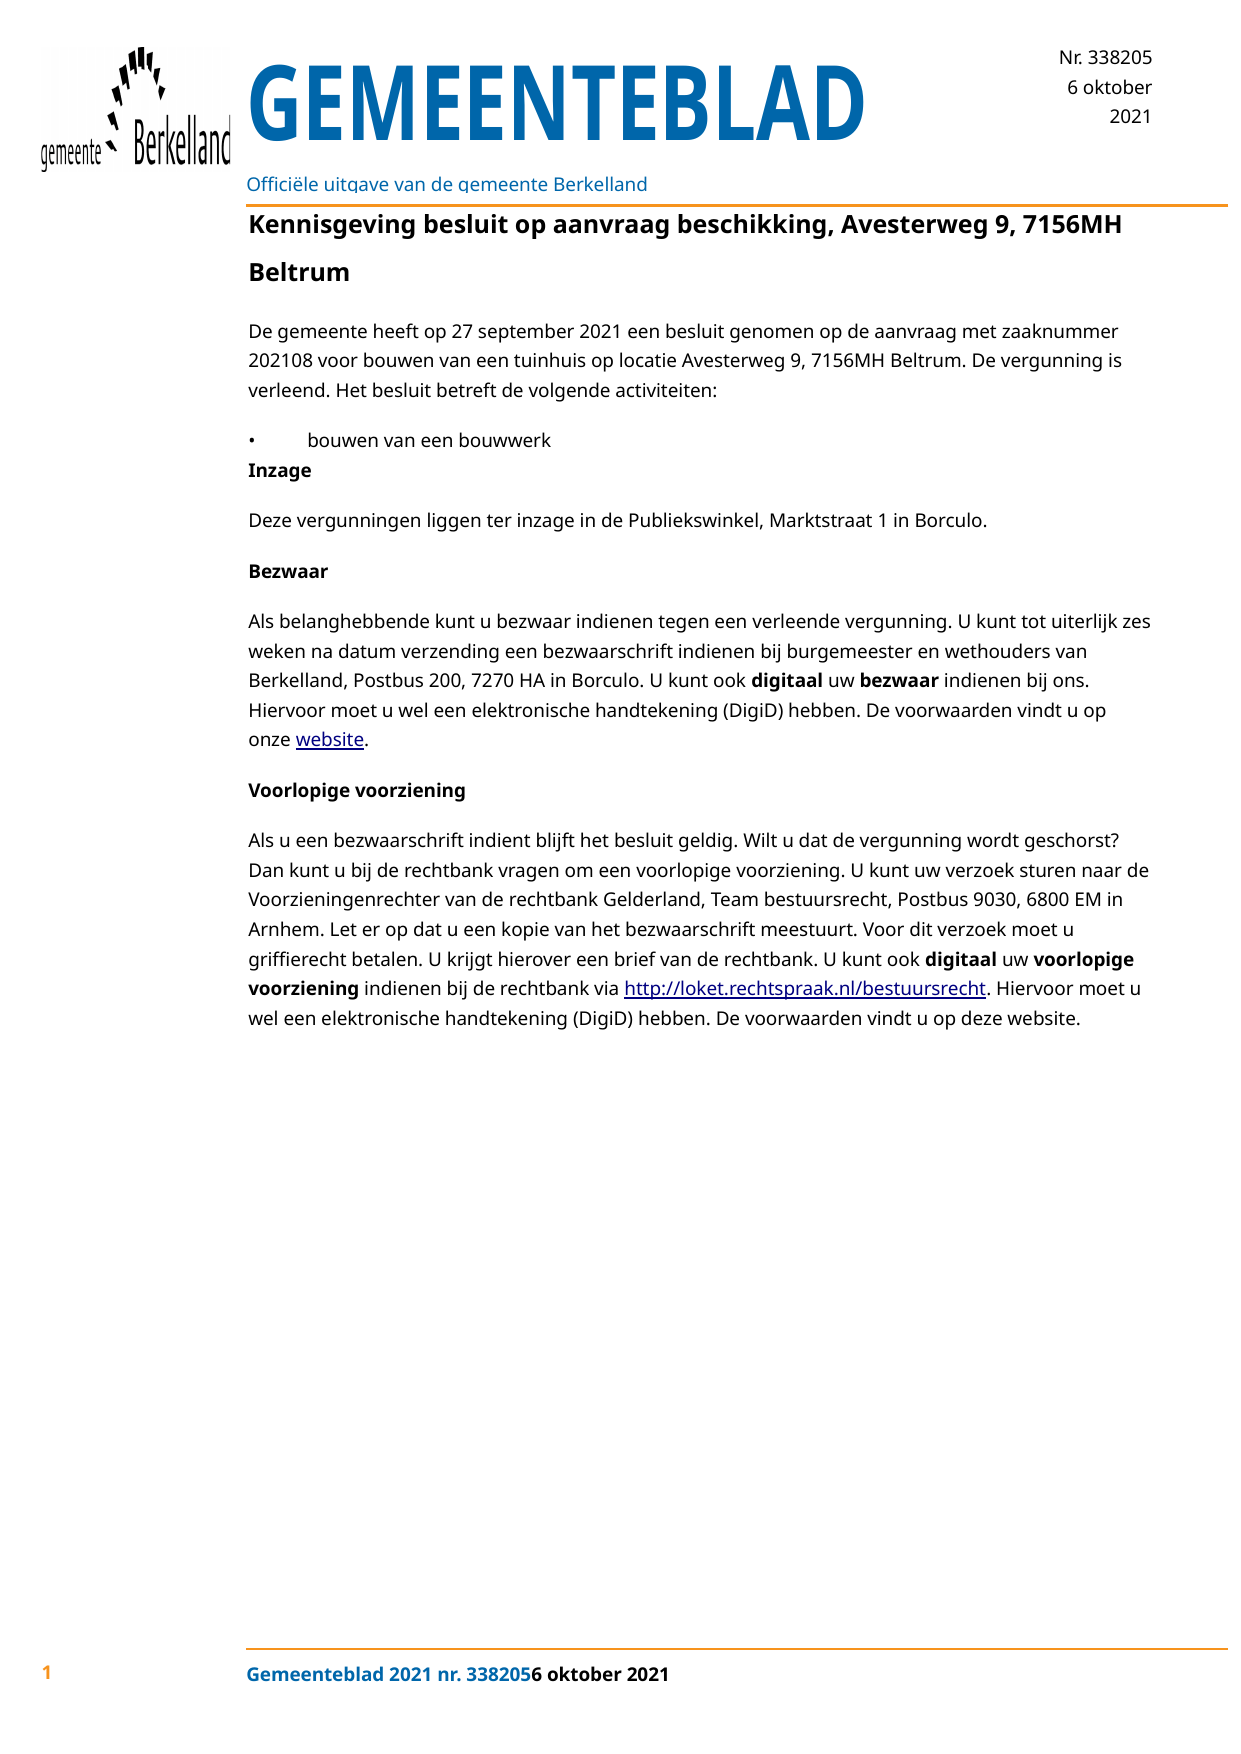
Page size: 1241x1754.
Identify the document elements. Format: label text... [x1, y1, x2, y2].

text Deze vergunningen liggen ter inzage in de Publiekswinkel, Marktstraat 1 in Borculo. [248, 507, 1152, 533]
text Als u een bezwaarschrift indient blijft het besluit geldig. Wilt u dat de vergunning wordt geschorst? Dan kunt u bij de rechtbank vragen om een voorlopige voorziening. U kunt uw verzoek sturen naar de Voorzieningenrechter van de rechtbank Gelderland, Team bestuursrecht, Postbus 9030, 6800 EM in Arnhem. Let er op dat u een kopie van het bezwaarschrift meestuurt. Voor dit verzoek moet u griffierecht betalen. U krijgt hierover een brief van de rechtbank. U kunt ook digitaal uw voorlopige voorziening indienen bij de rechtbank via http://loket.rechtspraak.nl/bestuursrecht. Hiervoor moet u wel een elektronische handtekening (DigiD) hebben. De voorwaarden vindt u op deze website. [248, 827, 1152, 1031]
text De gemeente heeft op 27 september 2021 een besluit genomen op de aanvraag met zaaknummer 202108 voor bouwen van een tuinhuis op locatie Avesterweg 9, 7156MH Beltrum. De vergunning is verleend. Het besluit betreft de volgende activiteiten: [248, 318, 1152, 403]
text Als belanghebbende kunt u bezwaar indienen tegen een verleende vergunning. U kunt tot uiterlijk zes weken na datum verzending een bezwaarschrift indienen bij burgemeester en wethouders van Berkelland, Postbus 200, 7270 HA in Borculo. U kunt ook digitaal uw bezwaar indienen bij ons. Hiervoor moet u wel een elektronische handtekening (DigiD) hebben. De voorwaarden vindt u op onze website. [248, 608, 1152, 752]
text Voorlopige voorziening [248, 777, 1152, 803]
text Kennisgeving besluit op aanvraag beschikking, Avesterweg 9, 7156MH Beltrum [248, 207, 1152, 288]
picture [41, 47, 231, 172]
list bouwen van een bouwwerk [248, 427, 1152, 453]
text Bezwaar [248, 558, 1152, 584]
text Inzage [248, 457, 1152, 483]
